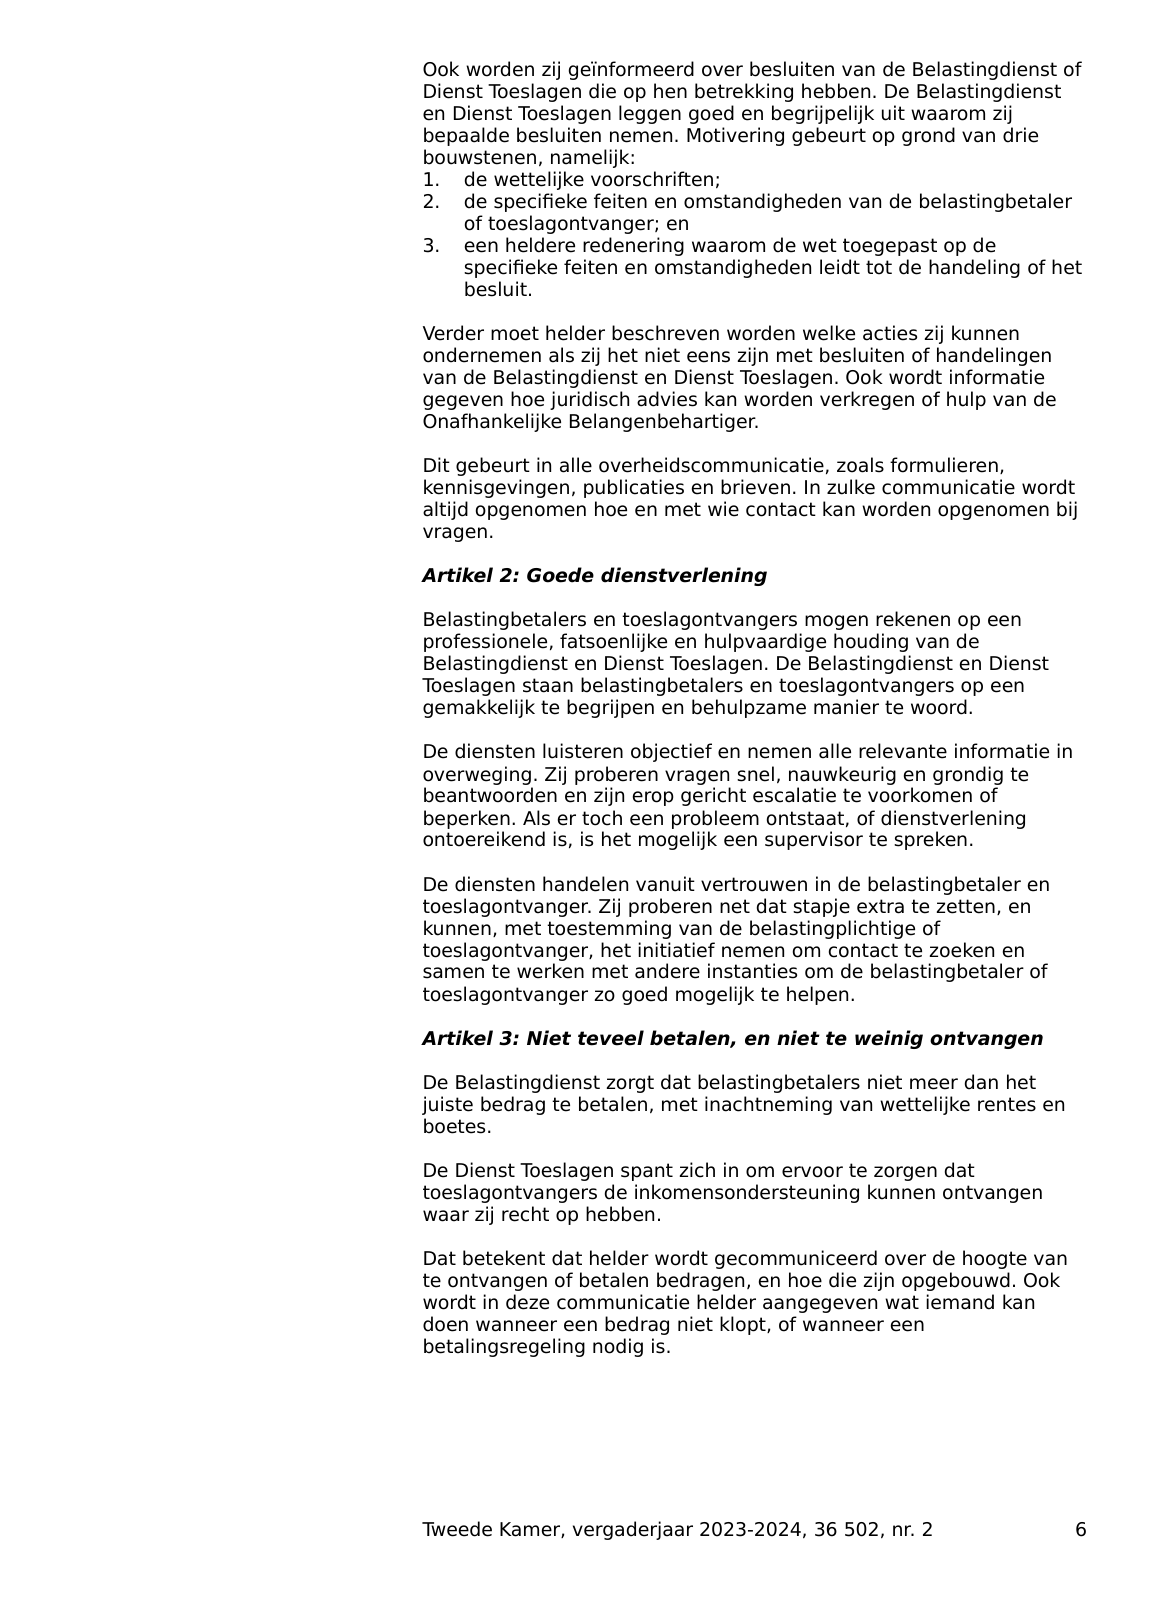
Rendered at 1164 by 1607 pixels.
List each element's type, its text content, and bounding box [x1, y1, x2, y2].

text 3. een heldere redenering waarom de wet toegepast op de specifieke feiten en omstandigheden leidt tot de handeling of het besluit. [422, 235, 1087, 301]
text De Dienst Toeslagen spant zich in om ervoor te zorgen dat toeslagontvangers de inkomensondersteuning kunnen ontvangen waar zij recht op hebben. [422, 1160, 1087, 1226]
subtitle Artikel 3: Niet teveel betalen, en niet te weinig ontvangen [422, 1028, 1087, 1049]
text 1. de wettelijke voorschriften; [422, 169, 1087, 191]
text Dat betekent dat helder wordt gecommuniceerd over de hoogte van te ontvangen of betalen bedragen, en hoe die zijn opgebouwd. Ook wordt in deze communicatie helder aangegeven wat iemand kan doen wanneer een bedrag niet klopt, of wanneer een betalingsregeling nodig is. [422, 1248, 1087, 1358]
text Belastingbetalers en toeslagontvangers mogen rekenen op een professionele, fatsoenlijke en hulpvaardige houding van de Belastingdienst en Dienst Toeslagen. De Belastingdienst en Dienst Toeslagen staan belastingbetalers en toeslagontvangers op een gemakkelijk te begrijpen en behulpzame manier te woord. [422, 609, 1087, 719]
text Ook worden zij geïnformeerd over besluiten van de Belastingdienst of Dienst Toeslagen die op hen betrekking hebben. De Belastingdienst en Dienst Toeslagen leggen goed en begrijpelijk uit waarom zij bepaalde besluiten nemen. Motivering gebeurt op grond van drie bouwstenen, namelijk: [422, 59, 1087, 169]
subtitle Artikel 2: Goede dienstverlening [422, 565, 1087, 587]
text De diensten luisteren objectief en nemen alle relevante informatie in overweging. Zij proberen vragen snel, nauwkeurig en grondig te beantwoorden en zijn erop gericht escalatie te voorkomen of beperken. Als er toch een probleem ontstaat, of dienstverlening ontoereikend is, is het mogelijk een supervisor te spreken. [422, 741, 1087, 851]
text Verder moet helder beschreven worden welke acties zij kunnen ondernemen als zij het niet eens zijn met besluiten of handelingen van de Belastingdienst en Dienst Toeslagen. Ook wordt informatie gegeven hoe juridisch advies kan worden verkregen of hulp van de Onafhankelijke Belangenbehartiger. [422, 323, 1087, 433]
text 2. de specifieke feiten en omstandigheden van de belastingbetaler of toeslagontvanger; en [422, 191, 1087, 235]
text De Belastingdienst zorgt dat belastingbetalers niet meer dan het juiste bedrag te betalen, met inachtneming van wettelijke rentes en boetes. [422, 1072, 1087, 1138]
text Dit gebeurt in alle overheidscommunicatie, zoals formulieren, kennisgevingen, publicaties en brieven. In zulke communicatie wordt altijd opgenomen hoe en met wie contact kan worden opgenomen bij vragen. [422, 455, 1087, 543]
text De diensten handelen vanuit vertrouwen in de belastingbetaler en toeslagontvanger. Zij proberen net dat stapje extra te zetten, en kunnen, met toestemming van de belastingplichtige of toeslagontvanger, het initiatief nemen om contact te zoeken en samen te werken met andere instanties om de belastingbetaler of toeslagontvanger zo goed mogelijk te helpen. [422, 873, 1087, 1005]
